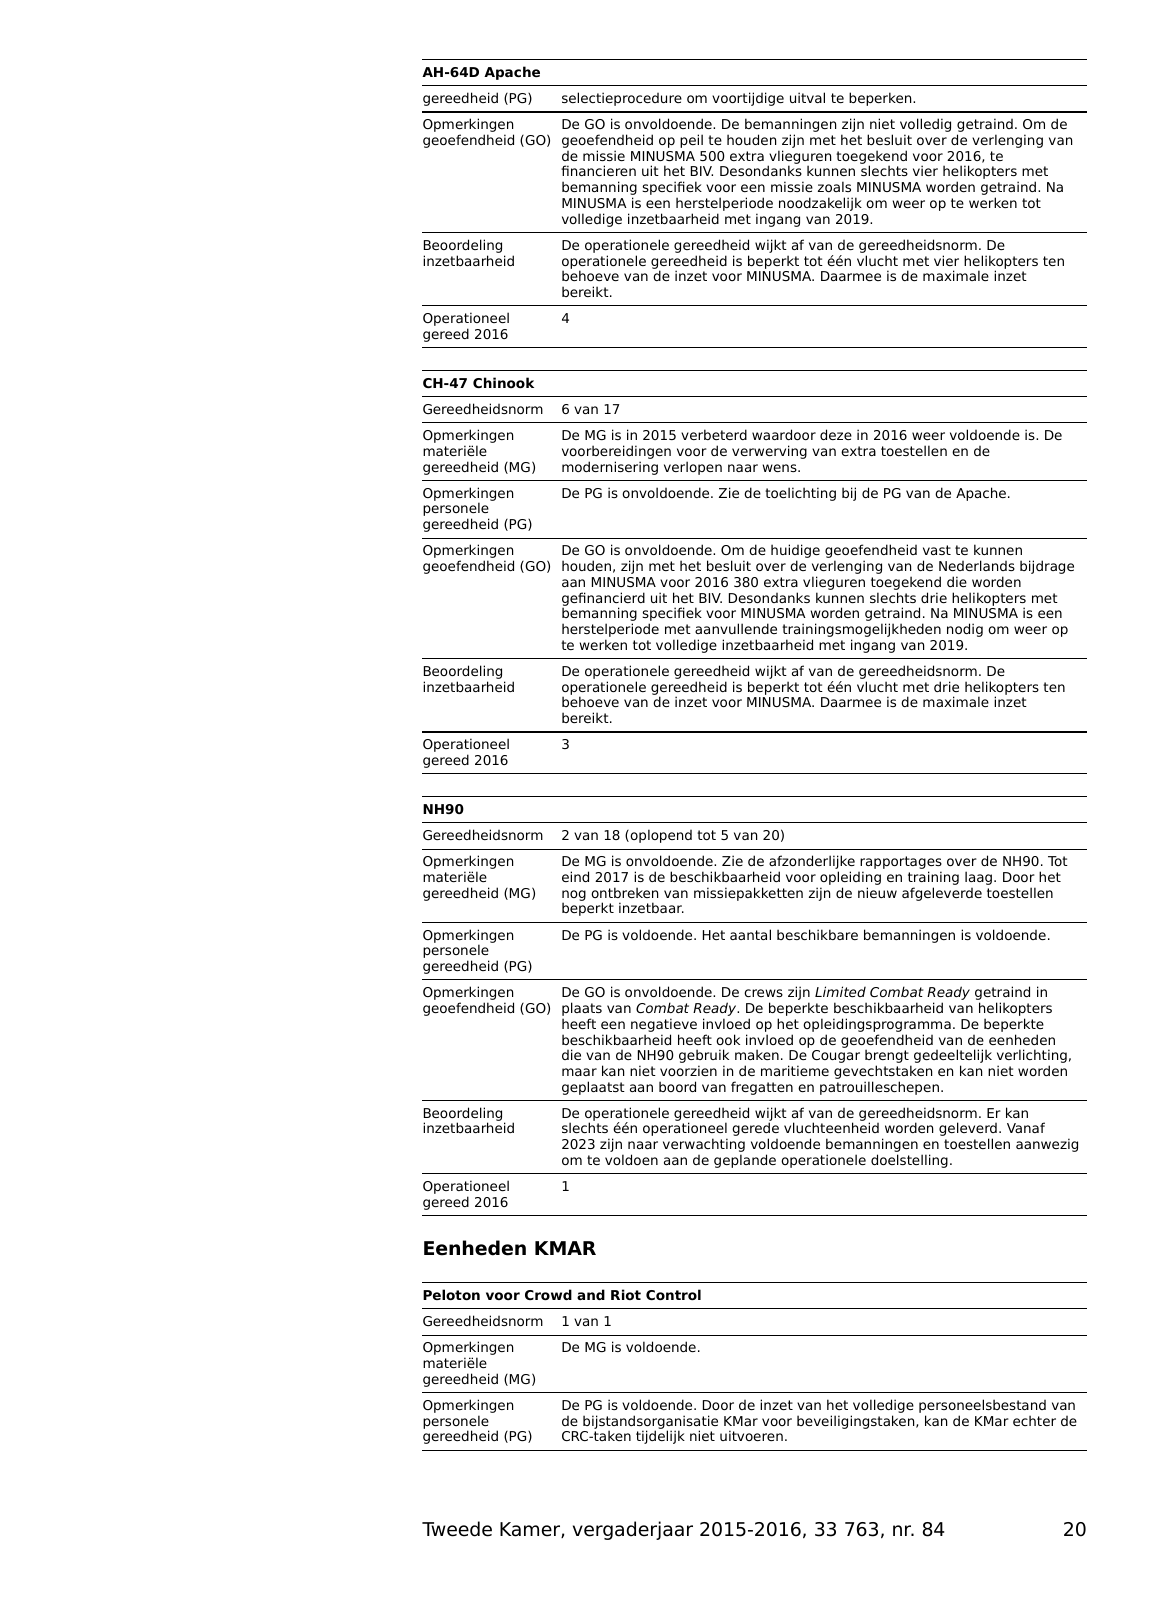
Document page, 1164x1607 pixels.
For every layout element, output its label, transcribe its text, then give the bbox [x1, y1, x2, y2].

table_cell De PG is onvoldoende. Zie de toelichting bij de PG van de Apache. [555, 481, 1087, 537]
table_cell 3 [555, 733, 1087, 773]
table_cell Opmerkingen personele gereedheid (PG) [422, 1393, 555, 1450]
table_cell Opmerkingen geoefendheid (GO) [422, 539, 555, 658]
table_cell Gereedheidsnorm [422, 1309, 555, 1334]
table_cell 1 van 1 [555, 1309, 1087, 1334]
table_cell Gereedheidsnorm [422, 823, 555, 848]
table_header CH-47 Chinook [422, 371, 1087, 396]
table_header AH-64D Apache [422, 60, 1087, 85]
table_cell Gereedheidsnorm [422, 397, 555, 422]
table_cell Opmerkingen personele gereedheid (PG) [422, 481, 555, 537]
table_cell De operationele gereedheid wijkt af van de gereedheidsnorm. De operationele gereedheid is beperkt tot één vlucht met drie helikopters ten behoeve van de inzet voor MINUSMA. Daarmee is de maximale inzet bereikt. [555, 659, 1087, 731]
table_cell Opmerkingen materiële gereedheid (MG) [422, 423, 555, 480]
table_cell De GO is onvoldoende. De crews zijn Limited Combat Ready getraind in plaats van Combat Ready. De beperkte beschikbaarheid van helikopters heeft een negatieve invloed op het opleidingsprogramma. De beperkte beschikbaarheid heeft ook invloed op de geoefendheid van de eenheden die van de NH90 gebruik maken. De Cougar brengt gedeeltelijk verlichting, maar kan niet voorzien in de maritieme gevechtstaken en kan niet worden geplaatst aan boord van fregatten en patrouilleschepen. [555, 980, 1087, 1100]
table_cell De MG is in 2015 verbeterd waardoor deze in 2016 weer voldoende is. De voorbereidingen voor de verwerving van extra toestellen en de modernisering verlopen naar wens. [555, 423, 1087, 480]
table_header Peloton voor Crowd and Riot Control [422, 1283, 1087, 1308]
table_cell De MG is onvoldoende. Zie de afzonderlijke rapportages over de NH90. Tot eind 2017 is de beschikbaarheid voor opleiding en training laag. Door het nog ontbreken van missiepakketten zijn de nieuw afgeleverde toestellen beperkt inzetbaar. [555, 850, 1087, 922]
table_cell De MG is voldoende. [555, 1336, 1087, 1392]
table_cell selectieprocedure om voortijdige uitval te beperken. [555, 86, 1087, 111]
table_cell 6 van 17 [555, 397, 1087, 422]
table_cell Operationeel gereed 2016 [422, 1174, 555, 1215]
table_cell Opmerkingen materiële gereedheid (MG) [422, 850, 555, 922]
table_cell De operationele gereedheid wijkt af van de gereedheidsnorm. Er kan slechts één operationeel gerede vluchteenheid worden geleverd. Vanaf 2023 zijn naar verwachting voldoende bemanningen en toestellen aanwezig om te voldoen aan de geplande operationele doelstelling. [555, 1101, 1087, 1173]
table_header NH90 [422, 797, 1087, 822]
table_cell Beoordeling inzetbaarheid [422, 1101, 555, 1173]
table_cell Beoordeling inzetbaarheid [422, 659, 555, 731]
table_cell De operationele gereedheid wijkt af van de gereedheidsnorm. De operationele gereedheid is beperkt tot één vlucht met vier helikopters ten behoeve van de inzet voor MINUSMA. Daarmee is de maximale inzet bereikt. [555, 233, 1087, 305]
table_cell Opmerkingen materiële gereedheid (MG) [422, 1336, 555, 1392]
table_cell De PG is voldoende. Door de inzet van het volledige personeelsbestand van de bijstandsorganisatie KMar voor beveiligingstaken, kan de KMar echter de CRC-taken tijdelijk niet uitvoeren. [555, 1393, 1087, 1450]
table_cell 4 [555, 306, 1087, 347]
table_cell Opmerkingen geoefendheid (GO) [422, 980, 555, 1100]
table_cell 1 [555, 1174, 1087, 1215]
table_cell Opmerkingen personele gereedheid (PG) [422, 923, 555, 979]
table_cell Opmerkingen geoefendheid (GO) [422, 113, 555, 232]
table_cell 2 van 18 (oplopend tot 5 van 20) [555, 823, 1087, 848]
subtitle Eenheden KMAR [422, 1238, 1087, 1260]
table_cell Operationeel gereed 2016 [422, 306, 555, 347]
table_cell gereedheid (PG) [422, 86, 555, 111]
table_cell Operationeel gereed 2016 [422, 733, 555, 773]
table_cell De GO is onvoldoende. De bemanningen zijn niet volledig getraind. Om de geoefendheid op peil te houden zijn met het besluit over de verlenging van de missie MINUSMA 500 extra vlieguren toegekend voor 2016, te financieren uit het BIV. Desondanks kunnen slechts vier helikopters met bemanning specifiek voor een missie zoals MINUSMA worden getraind. Na MINUSMA is een herstelperiode noodzakelijk om weer op te werken tot volledige inzetbaarheid met ingang van 2019. [555, 113, 1087, 232]
table_cell De GO is onvoldoende. Om de huidige geoefendheid vast te kunnen houden, zijn met het besluit over de verlenging van de Nederlands bijdrage aan MINUSMA voor 2016 380 extra vlieguren toegekend die worden gefinancierd uit het BIV. Desondanks kunnen slechts drie helikopters met bemanning specifiek voor MINUSMA worden getraind. Na MINUSMA is een herstelperiode met aanvullende trainingsmogelijkheden nodig om weer op te werken tot volledige inzetbaarheid met ingang van 2019. [555, 539, 1087, 658]
table_cell De PG is voldoende. Het aantal beschikbare bemanningen is voldoende. [555, 923, 1087, 979]
table_cell Beoordeling inzetbaarheid [422, 233, 555, 305]
